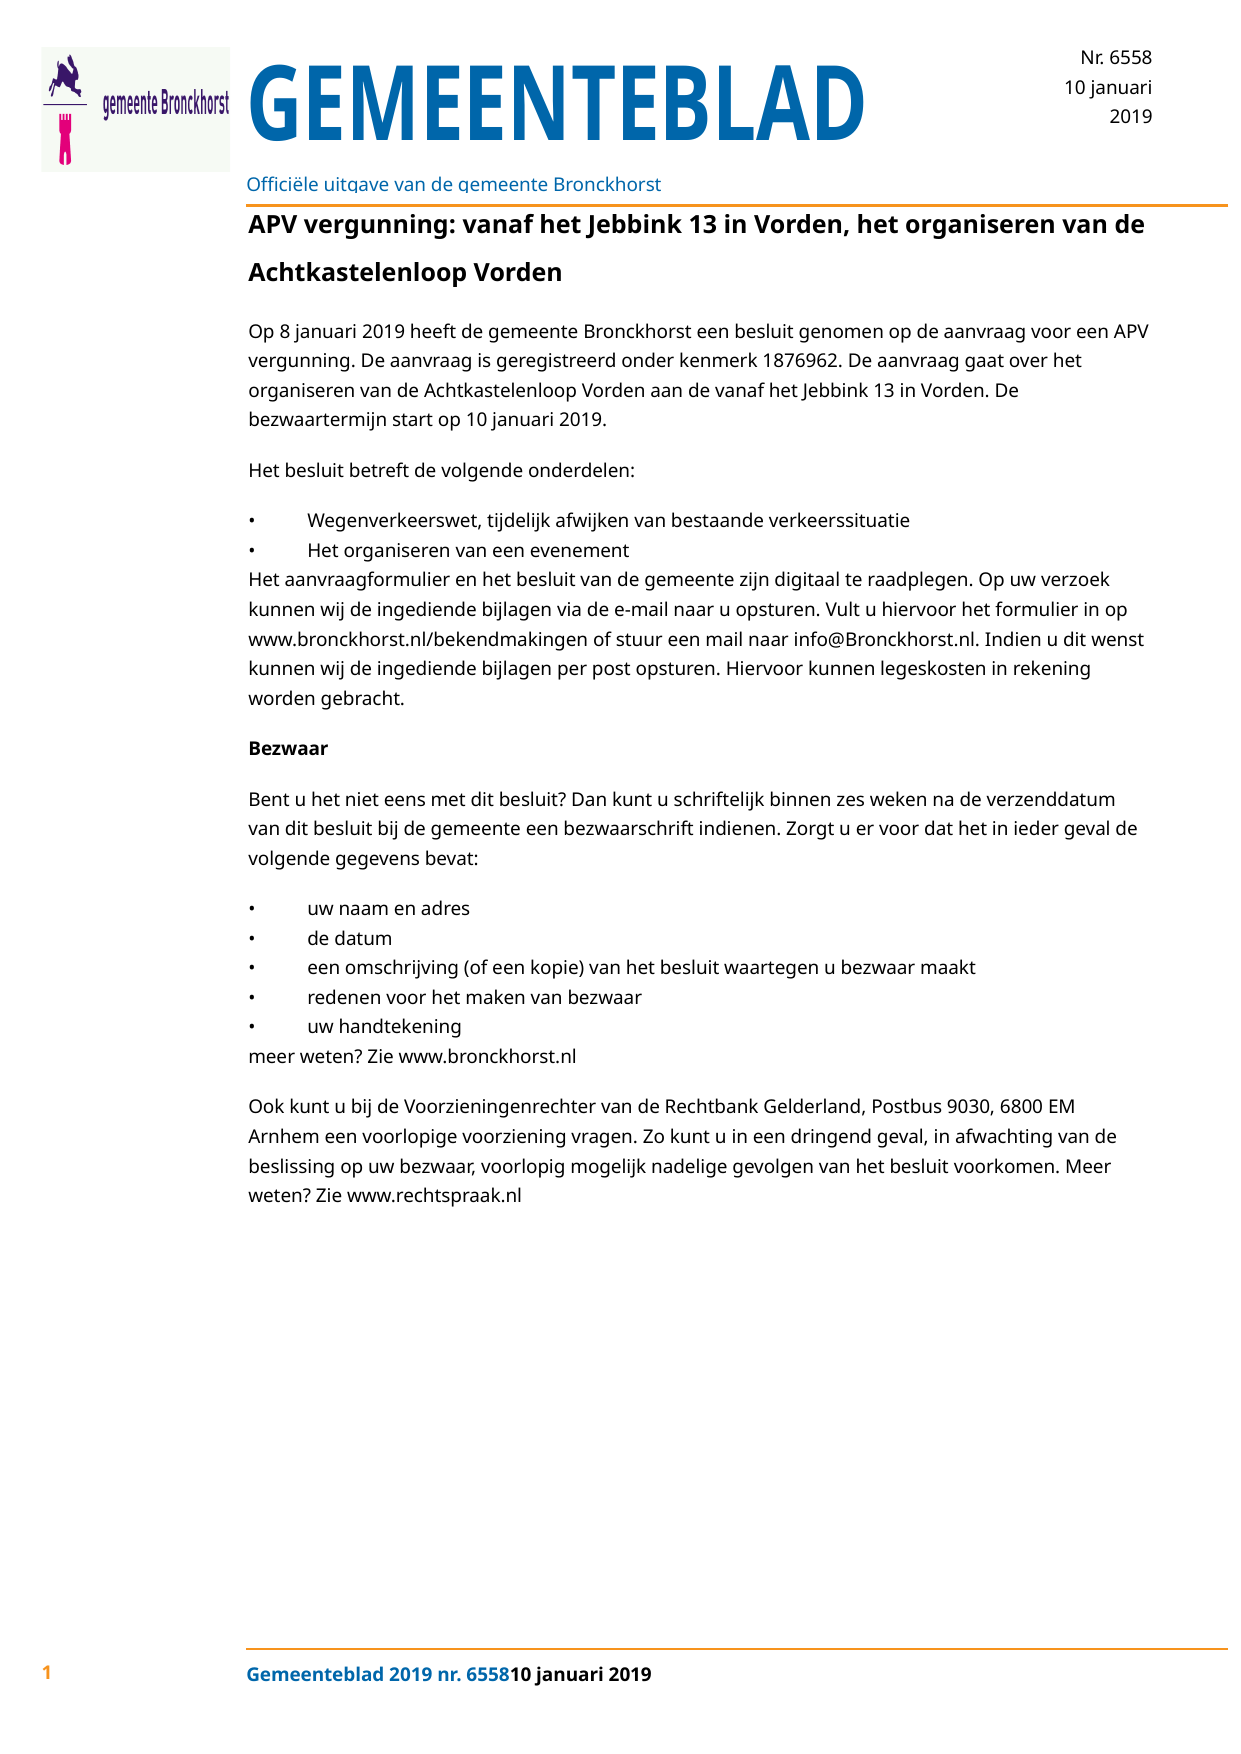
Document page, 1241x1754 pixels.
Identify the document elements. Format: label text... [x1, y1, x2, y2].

list redenen voor het maken van bezwaar [248, 984, 1152, 1010]
text Ook kunt u bij de Voorzieningenrechter van de Rechtbank Gelderland, Postbus 9030, 6800 EM Arnhem een voorlopige voorziening vragen. Zo kunt u in een dringend geval, in afwachting van de beslissing op uw bezwaar, voorlopig mogelijk nadelige gevolgen van het besluit voorkomen. Meer weten? Zie www.rechtspraak.nl [248, 1094, 1152, 1208]
text Bezwaar [248, 735, 1152, 761]
list een omschrijving (of een kopie) van het besluit waartegen u bezwaar maakt [248, 954, 1152, 980]
text APV vergunning: vanaf het Jebbink 13 in Vorden, het organiseren van de Achtkastelenloop Vorden [248, 207, 1152, 288]
list Wegenverkeerswet, tijdelijk afwijken van bestaande verkeerssituatie [248, 507, 1152, 533]
text Op 8 januari 2019 heeft de gemeente Bronckhorst een besluit genomen op de aanvraag voor een APV vergunning. De aanvraag is geregistreerd onder kenmerk 1876962. De aanvraag gaat over het organiseren van de Achtkastelenloop Vorden aan de vanaf het Jebbink 13 in Vorden. De bezwaartermijn start op 10 januari 2019. [248, 318, 1152, 432]
text Het aanvraagformulier en het besluit van de gemeente zijn digitaal te raadplegen. Op uw verzoek kunnen wij de ingediende bijlagen via de e-mail naar u opsturen. Vult u hiervoor het formulier in op www.bronckhorst.nl/bekendmakingen of stuur een mail naar info@Bronckhorst.nl. Indien u dit wenst kunnen wij de ingediende bijlagen per post opsturen. Hiervoor kunnen legeskosten in rekening worden gebracht. [248, 567, 1152, 711]
picture [41, 47, 231, 172]
text Het besluit betreft de volgende onderdelen: [248, 457, 1152, 483]
list uw handtekening [248, 1014, 1152, 1039]
list de datum [248, 925, 1152, 951]
list uw naam en adres [248, 895, 1152, 921]
list Het organiseren van een evenement [248, 537, 1152, 563]
text meer weten? Zie www.bronckhorst.nl [248, 1043, 1152, 1069]
text Bent u het niet eens met dit besluit? Dan kunt u schriftelijk binnen zes weken na de verzenddatum van dit besluit bij de gemeente een bezwaarschrift indienen. Zorgt u er voor dat het in ieder geval de volgende gegevens bevat: [248, 786, 1152, 871]
